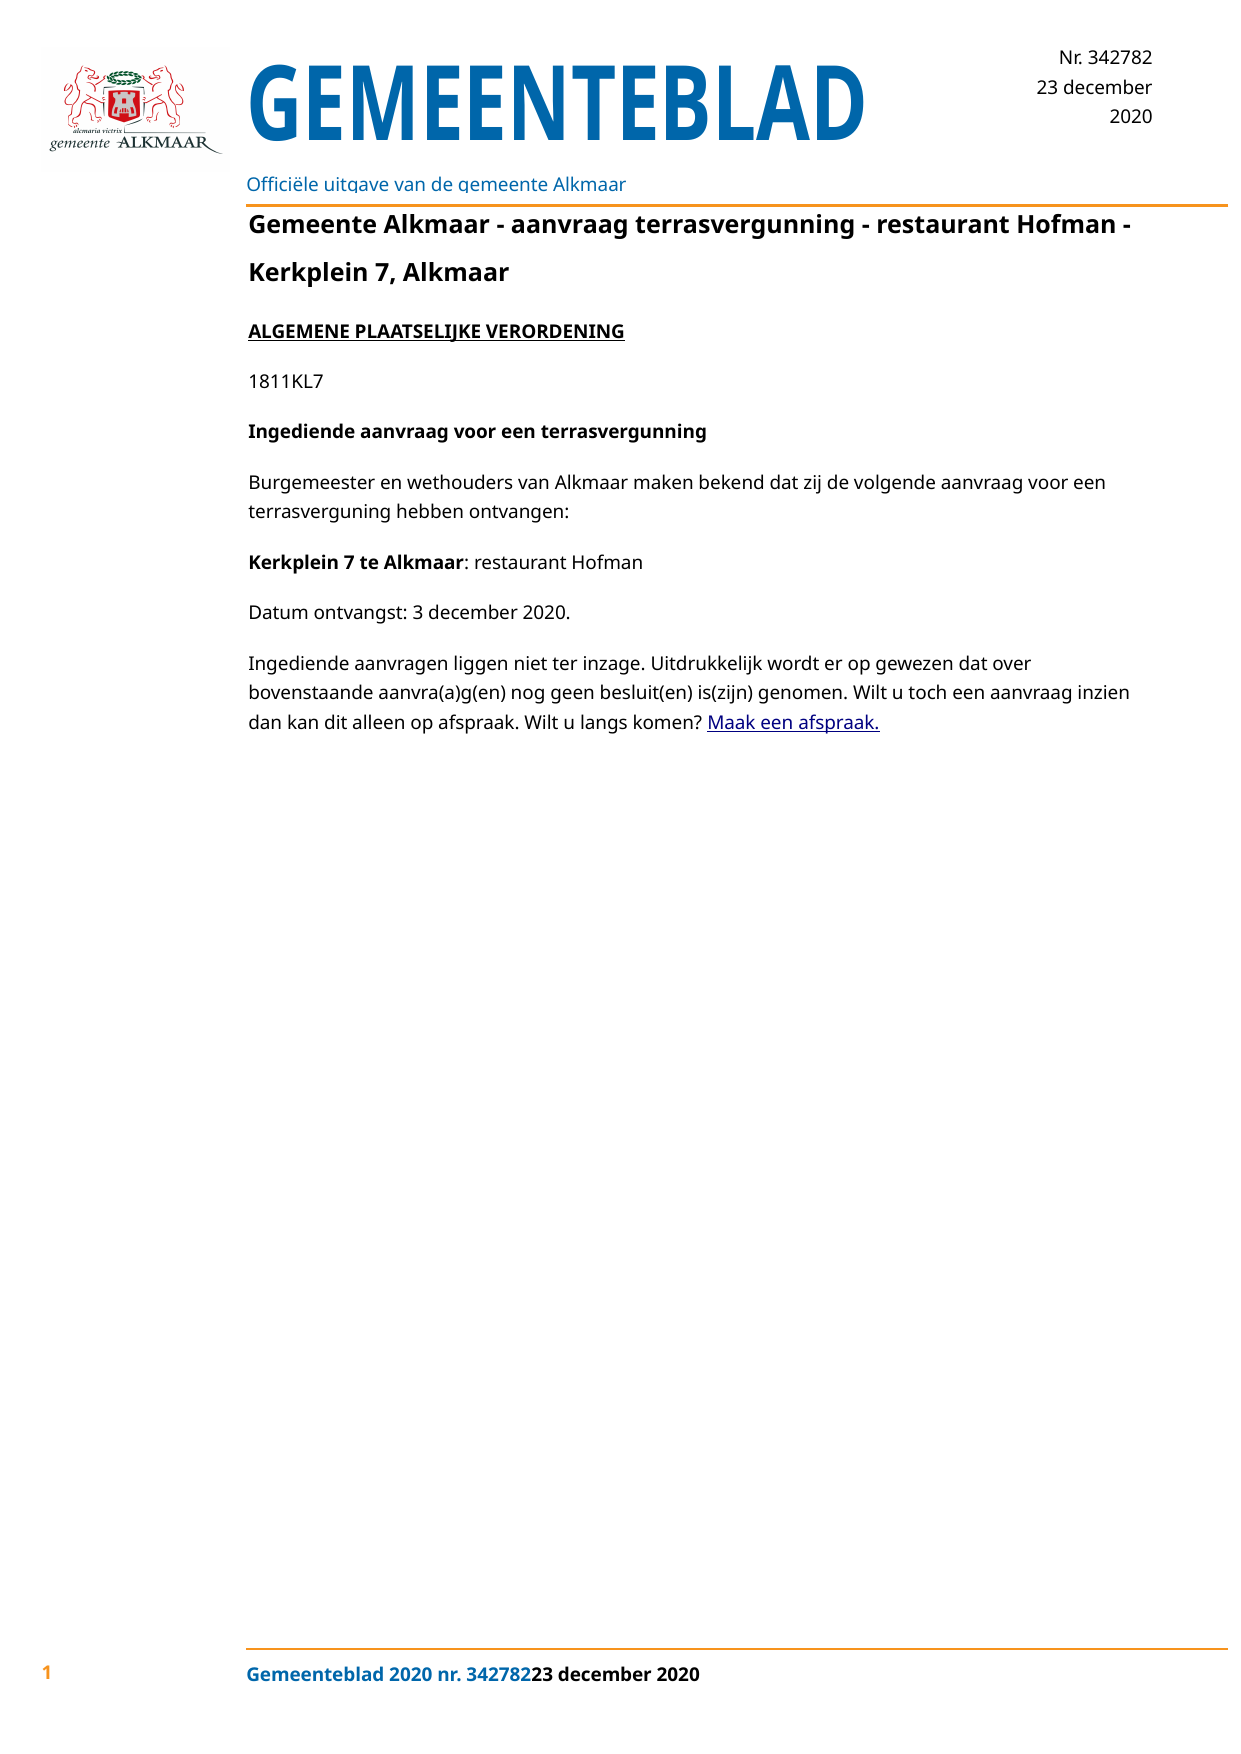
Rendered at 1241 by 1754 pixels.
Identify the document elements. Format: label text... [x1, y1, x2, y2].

text Datum ontvangst: 3 december 2020. [248, 599, 1152, 625]
text Kerkplein 7 te Alkmaar: restaurant Hofman [248, 549, 1152, 575]
text Ingediende aanvraag voor een terrasvergunning [248, 419, 1152, 444]
text Burgemeester en wethouders van Alkmaar maken bekend dat zij de volgende aanvraag voor een terrasverguning hebben ontvangen: [248, 469, 1152, 524]
text 1811KL7 [248, 368, 1152, 394]
text Ingediende aanvragen liggen niet ter inzage. Uitdrukkelijk wordt er op gewezen dat over bovenstaande aanvra(a)g(en) nog geen besluit(en) is(zijn) genomen. Wilt u toch een aanvraag inzien dan kan dit alleen op afspraak. Wilt u langs komen? Maak een afspraak. [248, 650, 1152, 735]
text ALGEMENE PLAATSELIJKE VERORDENING [248, 318, 1152, 344]
text Gemeente Alkmaar - aanvraag terrasvergunning - restaurant Hofman - Kerkplein 7, Alkmaar [248, 207, 1152, 288]
picture [41, 47, 231, 172]
